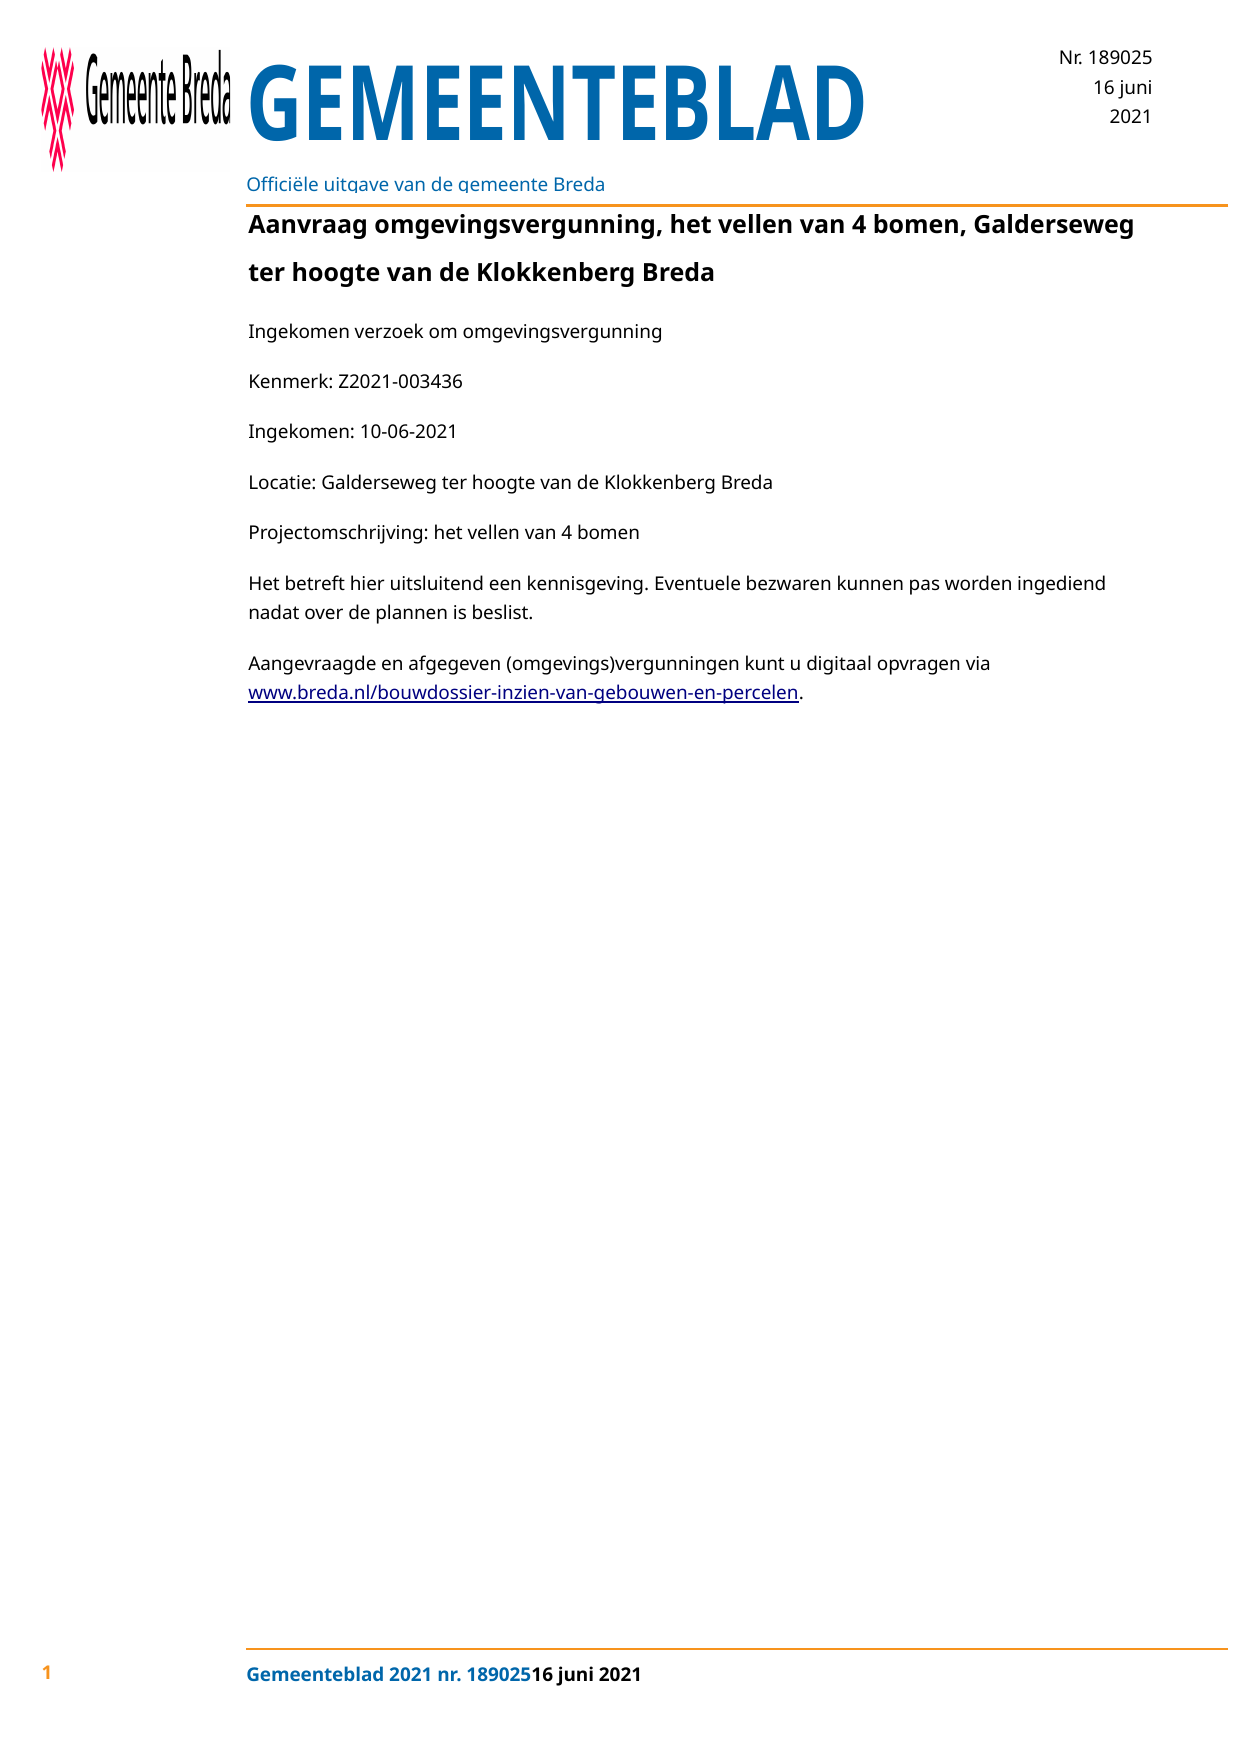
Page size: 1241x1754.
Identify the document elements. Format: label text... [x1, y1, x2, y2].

text Aanvraag omgevingsvergunning, het vellen van 4 bomen, Galderseweg ter hoogte van de Klokkenberg Breda [248, 207, 1152, 288]
text Locatie: Galderseweg ter hoogte van de Klokkenberg Breda [248, 469, 1152, 495]
text Aangevraagde en afgegeven (omgevings)vergunningen kunt u digitaal opvragen via www.breda.nl/bouwdossier-inzien-van-gebouwen-en-percelen. [248, 650, 1152, 705]
text Ingekomen verzoek om omgevingsvergunning [248, 318, 1152, 344]
text Kenmerk: Z2021-003436 [248, 368, 1152, 394]
text Het betreft hier uitsluitend een kennisgeving. Eventuele bezwaren kunnen pas worden ingediend nadat over de plannen is beslist. [248, 570, 1152, 625]
text Projectomschrijving: het vellen van 4 bomen [248, 519, 1152, 545]
picture [41, 47, 231, 172]
text Ingekomen: 10-06-2021 [248, 419, 1152, 444]
